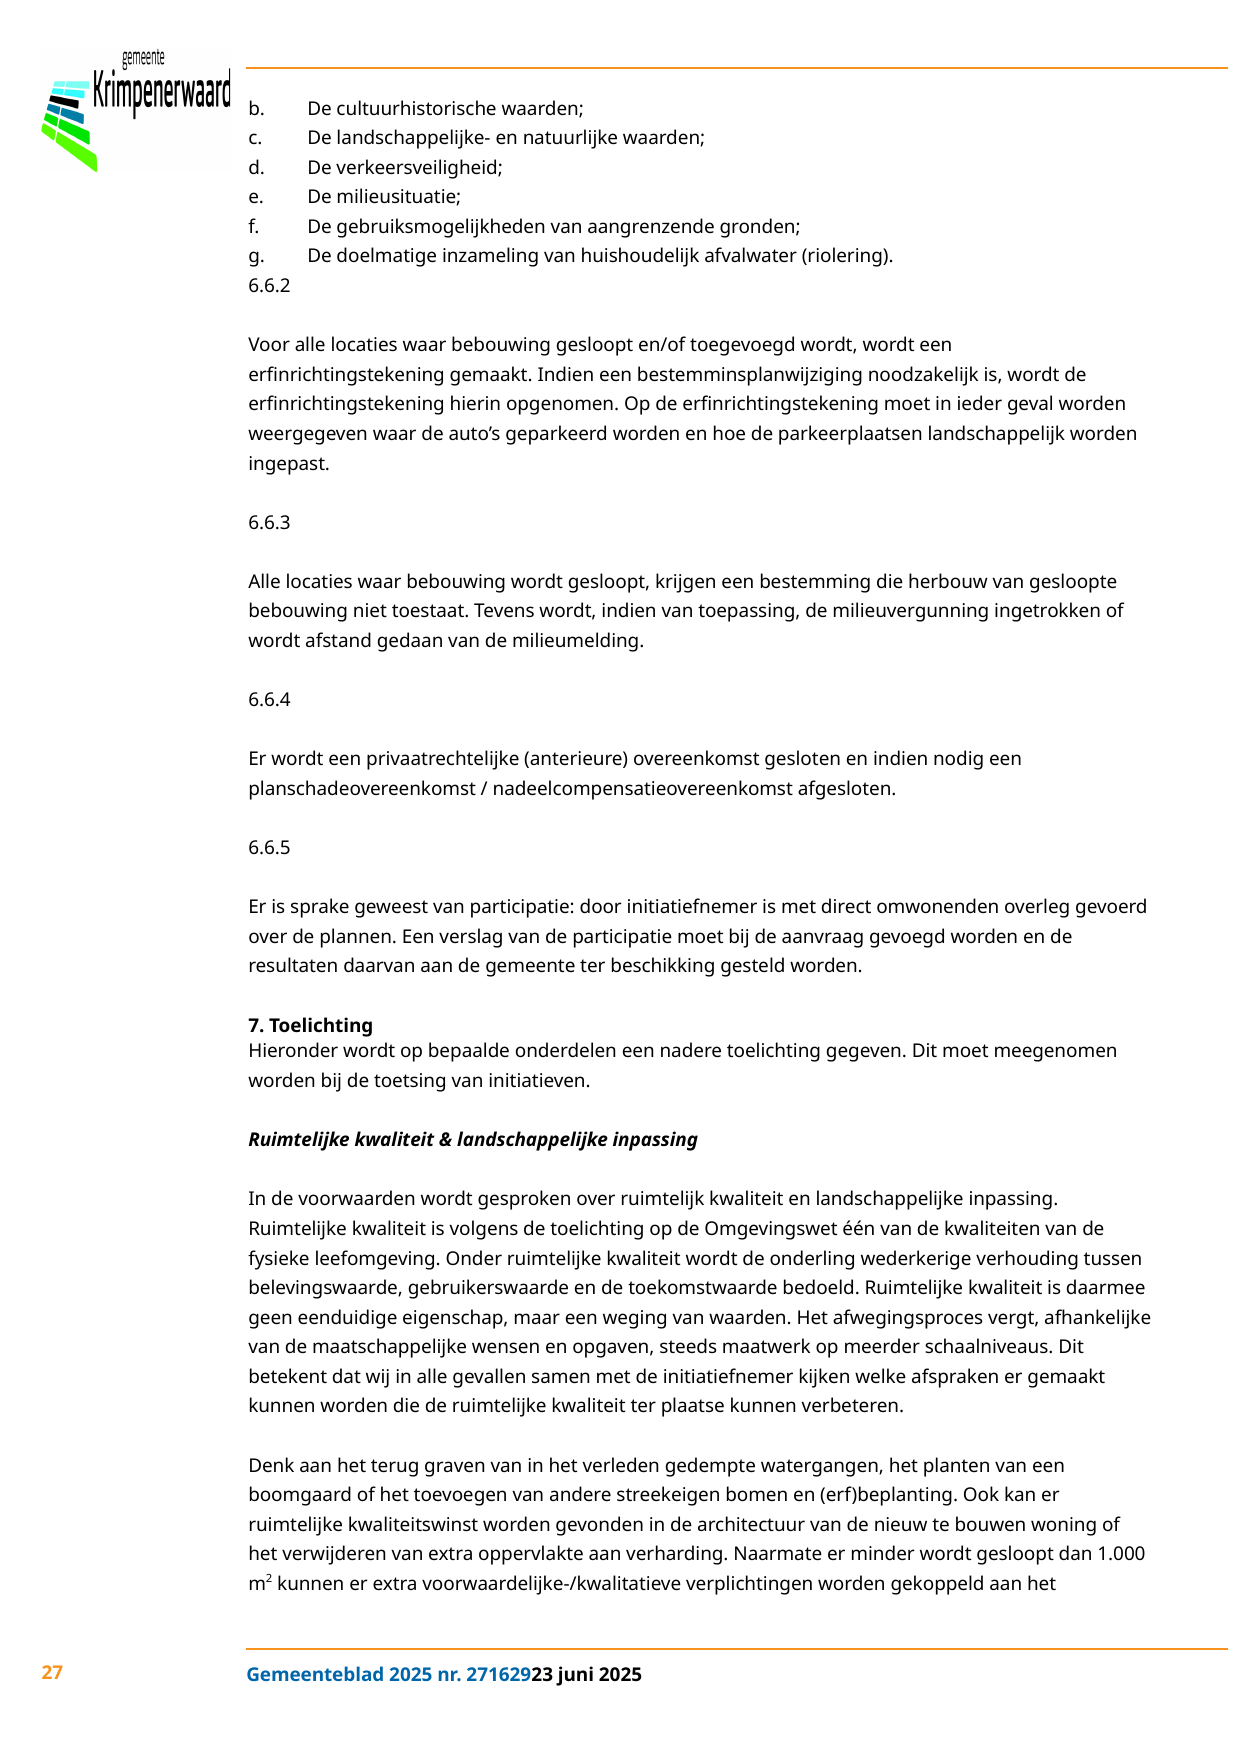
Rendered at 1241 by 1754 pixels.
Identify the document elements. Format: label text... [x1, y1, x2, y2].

list De gebruiksmogelijkheden van aangrenzende gronden; [248, 213, 1152, 239]
list De milieusituatie; [248, 183, 1152, 209]
picture [41, 47, 231, 172]
text Denk aan het terug graven van in het verleden gedempte watergangen, het planten van een boomgaard of het toevoegen van andere streekeigen bomen en (erf)beplanting. Ook kan er ruimtelijke kwaliteitswinst worden gevonden in de architectuur van de nieuw te bouwen woning of het verwijderen van extra oppervlakte aan verharding. Naarmate er minder wordt gesloopt dan 1.000 m2 kunnen er extra voorwaardelijke-/kwalitatieve verplichtingen worden gekoppeld aan het [248, 1452, 1152, 1596]
list De cultuurhistorische waarden; [248, 95, 1152, 121]
list De landschappelijke- en natuurlijke waarden; [248, 124, 1152, 150]
text Ruimtelijke kwaliteit & landschappelijke inpassing [248, 1126, 1152, 1152]
text Er wordt een privaatrechtelijke (anterieure) overeenkomst gesloten en indien nodig een planschadeovereenkomst / nadeelcompensatieovereenkomst afgesloten. [248, 746, 1152, 801]
list De doelmatige inzameling van huishoudelijk afvalwater (riolering). [248, 243, 1152, 268]
text 6.6.5 [248, 834, 1152, 860]
text 7. Toelichting [248, 1012, 1152, 1038]
text 6.6.2 [248, 272, 1152, 298]
text Er is sprake geweest van participatie: door initiatiefnemer is met direct omwonenden overleg gevoerd over de plannen. Een verslag van de participatie moet bij de aanvraag gevoegd worden en de resultaten daarvan aan de gemeente ter beschikking gesteld worden. [248, 893, 1152, 978]
text Voor alle locaties waar bebouwing gesloopt en/of toegevoegd wordt, wordt een erfinrichtingstekening gemaakt. Indien een bestemminsplanwijziging noodzakelijk is, wordt de erfinrichtingstekening hierin opgenomen. Op de erfinrichtingstekening moet in ieder geval worden weergegeven waar de auto’s geparkeerd worden en hoe de parkeerplaatsen landschappelijk worden ingepast. [248, 331, 1152, 476]
text 6.6.3 [248, 509, 1152, 535]
text Alle locaties waar bebouwing wordt gesloopt, krijgen een bestemming die herbouw van gesloopte bebouwing niet toestaat. Tevens wordt, indien van toepassing, de milieuvergunning ingetrokken of wordt afstand gedaan van de milieumelding. [248, 568, 1152, 653]
text 6.6.4 [248, 686, 1152, 712]
text In de voorwaarden wordt gesproken over ruimtelijk kwaliteit en landschappelijke inpassing. Ruimtelijke kwaliteit is volgens de toelichting op de Omgevingswet één van de kwaliteiten van de fysieke leefomgeving. Onder ruimtelijke kwaliteit wordt de onderling wederkerige verhouding tussen belevingswaarde, gebruikerswaarde en de toekomstwaarde bedoeld. Ruimtelijke kwaliteit is daarmee geen eenduidige eigenschap, maar een weging van waarden. Het afwegingsproces vergt, afhankelijke van de maatschappelijke wensen en opgaven, steeds maatwerk op meerder schaalniveaus. Dit betekent dat wij in alle gevallen samen met de initiatiefnemer kijken welke afspraken er gemaakt kunnen worden die de ruimtelijke kwaliteit ter plaatse kunnen verbeteren. [248, 1186, 1152, 1418]
list De verkeersveiligheid; [248, 154, 1152, 180]
text Hieronder wordt op bepaalde onderdelen een nadere toelichting gegeven. Dit moet meegenomen worden bij de toetsing van initiatieven. [248, 1038, 1152, 1093]
